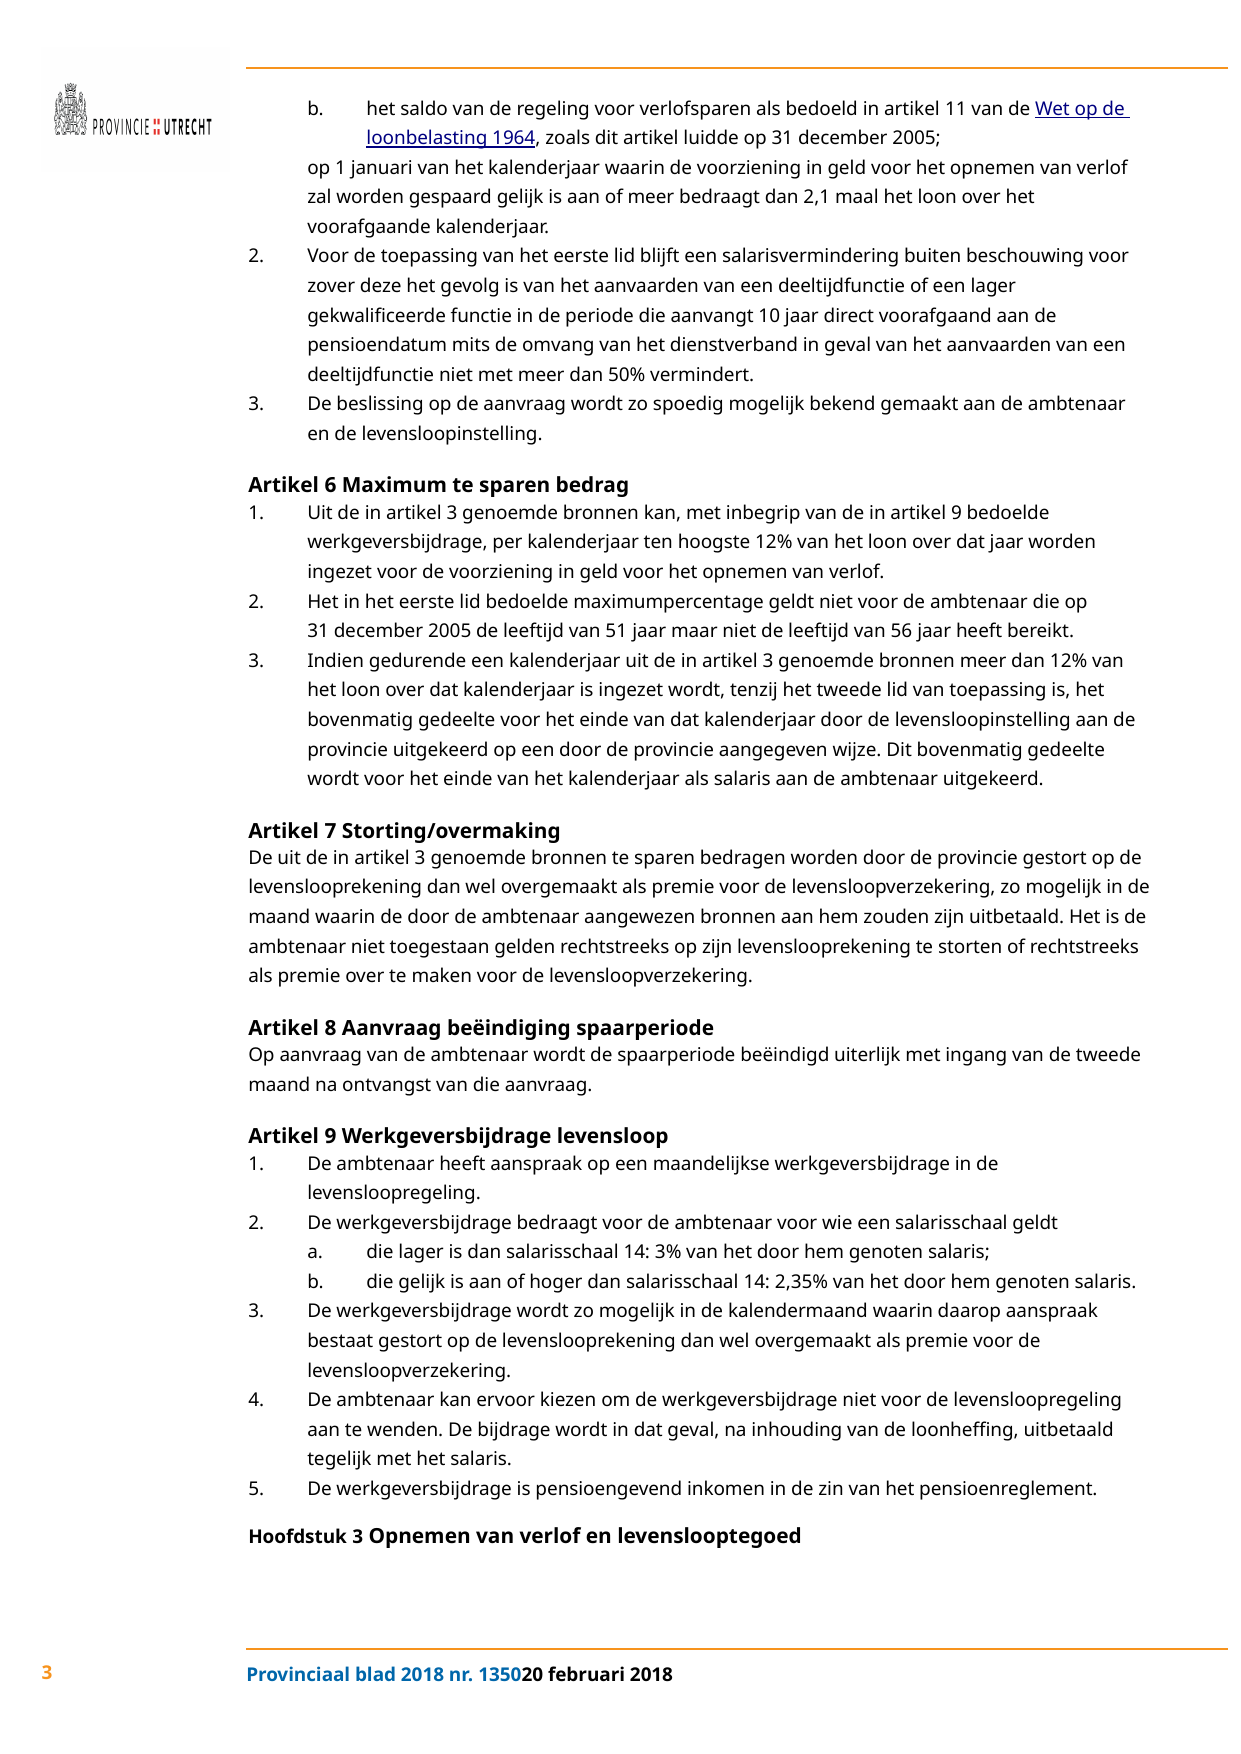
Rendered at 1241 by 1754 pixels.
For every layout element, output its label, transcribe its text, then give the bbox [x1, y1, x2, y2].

list De werkgeversbijdrage wordt zo mogelijk in de kalendermaand waarin daarop aanspraak bestaat gestort op de levenslooprekening dan wel overgemaakt als premie voor de levensloopverzekering. [248, 1298, 1152, 1383]
text Op aanvraag van de ambtenaar wordt de spaarperiode beëindigd uiterlijk met ingang van de tweede maand na ontvangst van die aanvraag. [248, 1041, 1152, 1097]
list De ambtenaar kan ervoor kiezen om de werkgeversbijdrage niet voor de levensloopregeling aan te wenden. De bijdrage wordt in dat geval, na inhouding van de loonheffing, uitbetaald tegelijk met het salaris. [248, 1386, 1152, 1471]
text De uit de in artikel 3 genoemde bronnen te sparen bedragen worden door de provincie gestort op de levenslooprekening dan wel overgemaakt als premie voor de levensloopverzekering, zo mogelijk in de maand waarin de door de ambtenaar aangewezen bronnen aan hem zouden zijn uitbetaald. Het is de ambtenaar niet toegestaan gelden rechtstreeks op zijn levenslooprekening te storten of rechtstreeks als premie over te maken voor de levensloopverzekering. [248, 844, 1152, 988]
list het saldo van de regeling voor verlofsparen als bedoeld in artikel 11 van de Wet op de loonbelasting 1964, zoals dit artikel luidde op 31 december 2005; [307, 95, 1152, 150]
list De werkgeversbijdrage is pensioengevend inkomen in de zin van het pensioenreglement. [248, 1475, 1152, 1501]
list Indien gedurende een kalenderjaar uit de in artikel 3 genoemde bronnen meer dan 12% van het loon over dat kalenderjaar is ingezet wordt, tenzij het tweede lid van toepassing is, het bovenmatig gedeelte voor het einde van dat kalenderjaar door de levensloopinstelling aan de provincie uitgekeerd op een door de provincie aangegeven wijze. Dit bovenmatig gedeelte wordt voor het einde van het kalenderjaar als salaris aan de ambtenaar uitgekeerd. [248, 647, 1152, 791]
text Artikel 6 Maximum te sparen bedrag [248, 471, 1152, 499]
list die gelijk is aan of hoger dan salarisschaal 14: 2,35% van het door hem genoten salaris. [307, 1268, 1152, 1294]
list De ambtenaar heeft aanspraak op een maandelijkse werkgeversbijdrage in de levensloopregeling. [248, 1150, 1152, 1205]
list die lager is dan salarisschaal 14: 3% van het door hem genoten salaris; [307, 1238, 1152, 1264]
text Artikel 9 Werkgeversbijdrage levensloop [248, 1121, 1152, 1150]
picture [41, 47, 231, 172]
list Uit de in artikel 3 genoemde bronnen kan, met inbegrip van de in artikel 9 bedoelde werkgeversbijdrage, per kalenderjaar ten hoogste 12% van het loon over dat jaar worden ingezet voor de voorziening in geld voor het opnemen van verlof. [248, 499, 1152, 584]
text Artikel 8 Aanvraag beëindiging spaarperiode [248, 1013, 1152, 1041]
text Artikel 7 Storting/overmaking [248, 816, 1152, 844]
list De beslissing op de aanvraag wordt zo spoedig mogelijk bekend gemaakt aan de ambtenaar en de levensloopinstelling. [248, 391, 1152, 446]
text Hoofdstuk 3 Opnemen van verlof en levenslooptegoed [248, 1521, 1152, 1549]
list Voor de toepassing van het eerste lid blijft een salarisvermindering buiten beschouwing voor zover deze het gevolg is van het aanvaarden van een deeltijdfunctie of een lager gekwalificeerde functie in de periode die aanvangt 10 jaar direct voorafgaand aan de pensioendatum mits de omvang van het dienstverband in geval van het aanvaarden van een deeltijdfunctie niet met meer dan 50% vermindert. [248, 243, 1152, 387]
list op 1 januari van het kalenderjaar waarin de voorziening in geld voor het opnemen van verlof zal worden gespaard gelijk is aan of meer bedraagt dan 2,1 maal het loon over het voorafgaande kalenderjaar. [248, 154, 1152, 239]
list Het in het eerste lid bedoelde maximumpercentage geldt niet voor de ambtenaar die op 31 december 2005 de leeftijd van 51 jaar maar niet de leeftijd van 56 jaar heeft bereikt. [248, 588, 1152, 643]
list De werkgeversbijdrage bedraagt voor de ambtenaar voor wie een salarisschaal geldt [248, 1209, 1152, 1235]
